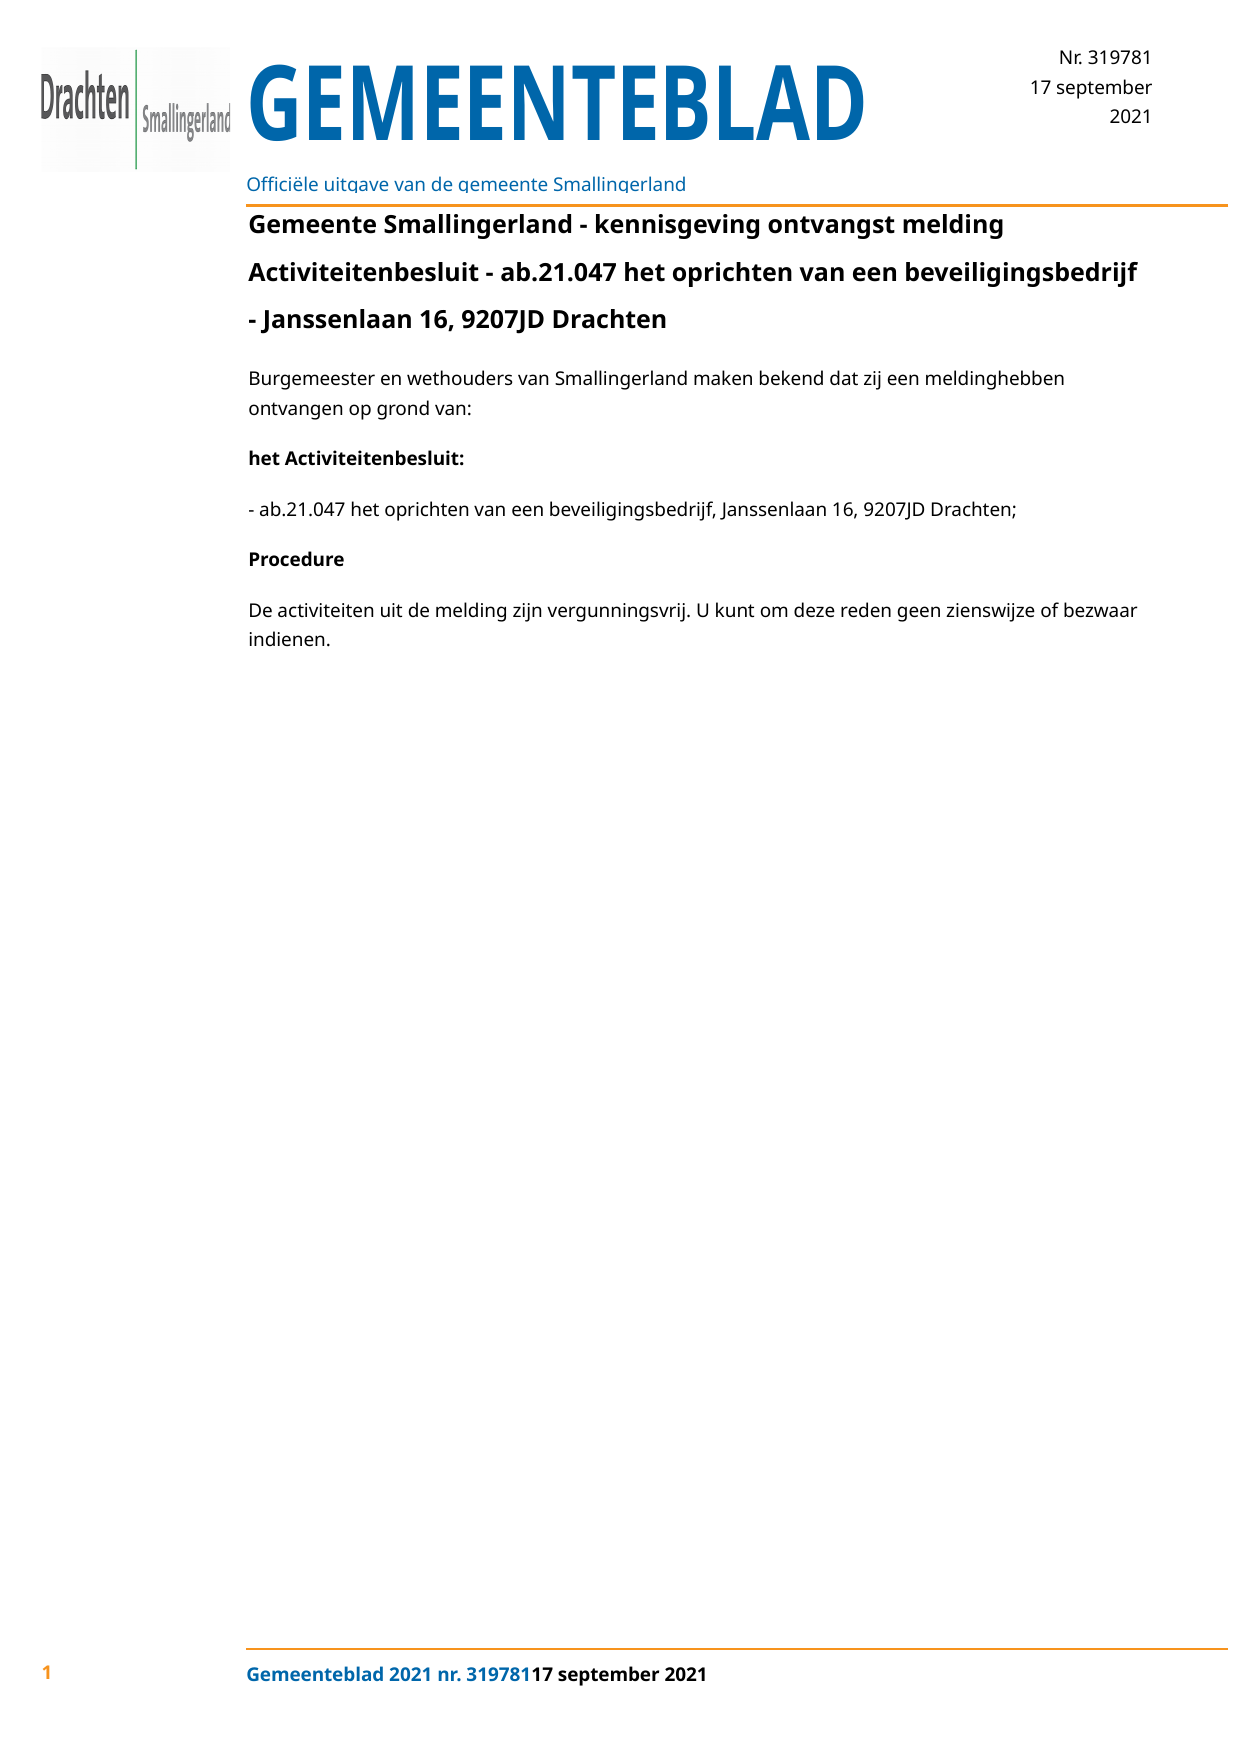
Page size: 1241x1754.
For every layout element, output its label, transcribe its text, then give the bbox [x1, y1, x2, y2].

text Procedure [248, 546, 1152, 572]
text De activiteiten uit de melding zijn vergunningsvrij. U kunt om deze reden geen zienswijze of bezwaar indienen. [248, 597, 1152, 652]
picture [41, 47, 231, 172]
text Burgemeester en wethouders van Smallingerland maken bekend dat zij een meldinghebben ontvangen op grond van: [248, 366, 1152, 421]
text Gemeente Smallingerland - kennisgeving ontvangst melding Activiteitenbesluit - ab.21.047 het oprichten van een beveiligingsbedrijf - Janssenlaan 16, 9207JD Drachten [248, 207, 1152, 336]
text het Activiteitenbesluit: [248, 446, 1152, 471]
text - ab.21.047 het oprichten van een beveiligingsbedrijf, Janssenlaan 16, 9207JD Drachten; [248, 496, 1152, 522]
